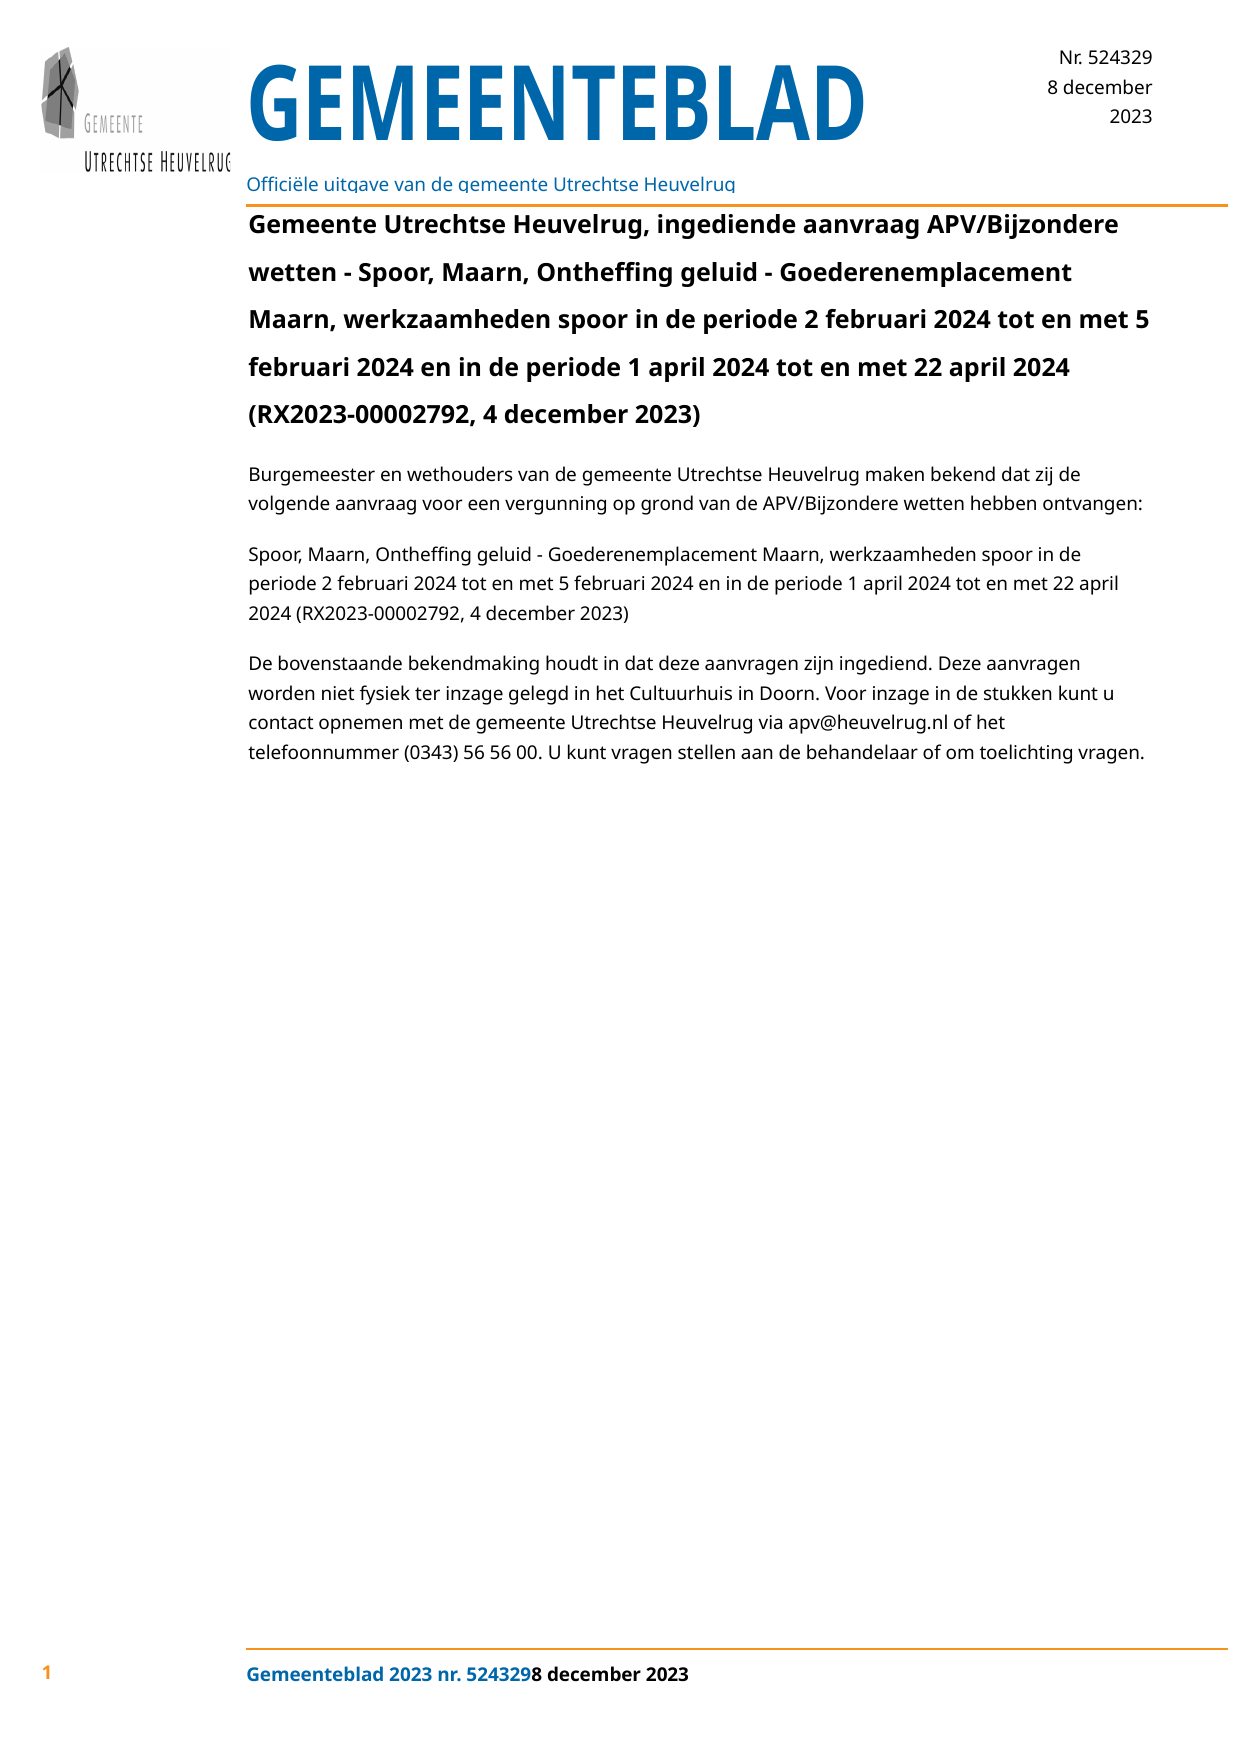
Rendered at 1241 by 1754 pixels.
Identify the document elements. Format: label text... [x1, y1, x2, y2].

text Gemeente Utrechtse Heuvelrug, ingediende aanvraag APV/Bijzondere wetten - Spoor, Maarn, Ontheffing geluid - Goederenemplacement Maarn, werkzaamheden spoor in de periode 2 februari 2024 tot en met 5 februari 2024 en in de periode 1 april 2024 tot en met 22 april 2024 (RX2023-00002792, 4 december 2023) [248, 207, 1152, 431]
text De bovenstaande bekendmaking houdt in dat deze aanvragen zijn ingediend. Deze aanvragen worden niet fysiek ter inzage gelegd in het Cultuurhuis in Doorn. Voor inzage in de stukken kunt u contact opnemen met de gemeente Utrechtse Heuvelrug via apv@heuvelrug.nl of het telefoonnummer (0343) 56 56 00. U kunt vragen stellen aan de behandelaar of om toelichting vragen. [248, 650, 1152, 765]
picture [41, 47, 231, 172]
text Burgemeester en wethouders van de gemeente Utrechtse Heuvelrug maken bekend dat zij de volgende aanvraag voor een vergunning op grond van de APV/Bijzondere wetten hebben ontvangen: [248, 461, 1152, 516]
text Spoor, Maarn, Ontheffing geluid - Goederenemplacement Maarn, werkzaamheden spoor in de periode 2 februari 2024 tot en met 5 februari 2024 en in de periode 1 april 2024 tot en met 22 april 2024 (RX2023-00002792, 4 december 2023) [248, 541, 1152, 626]
